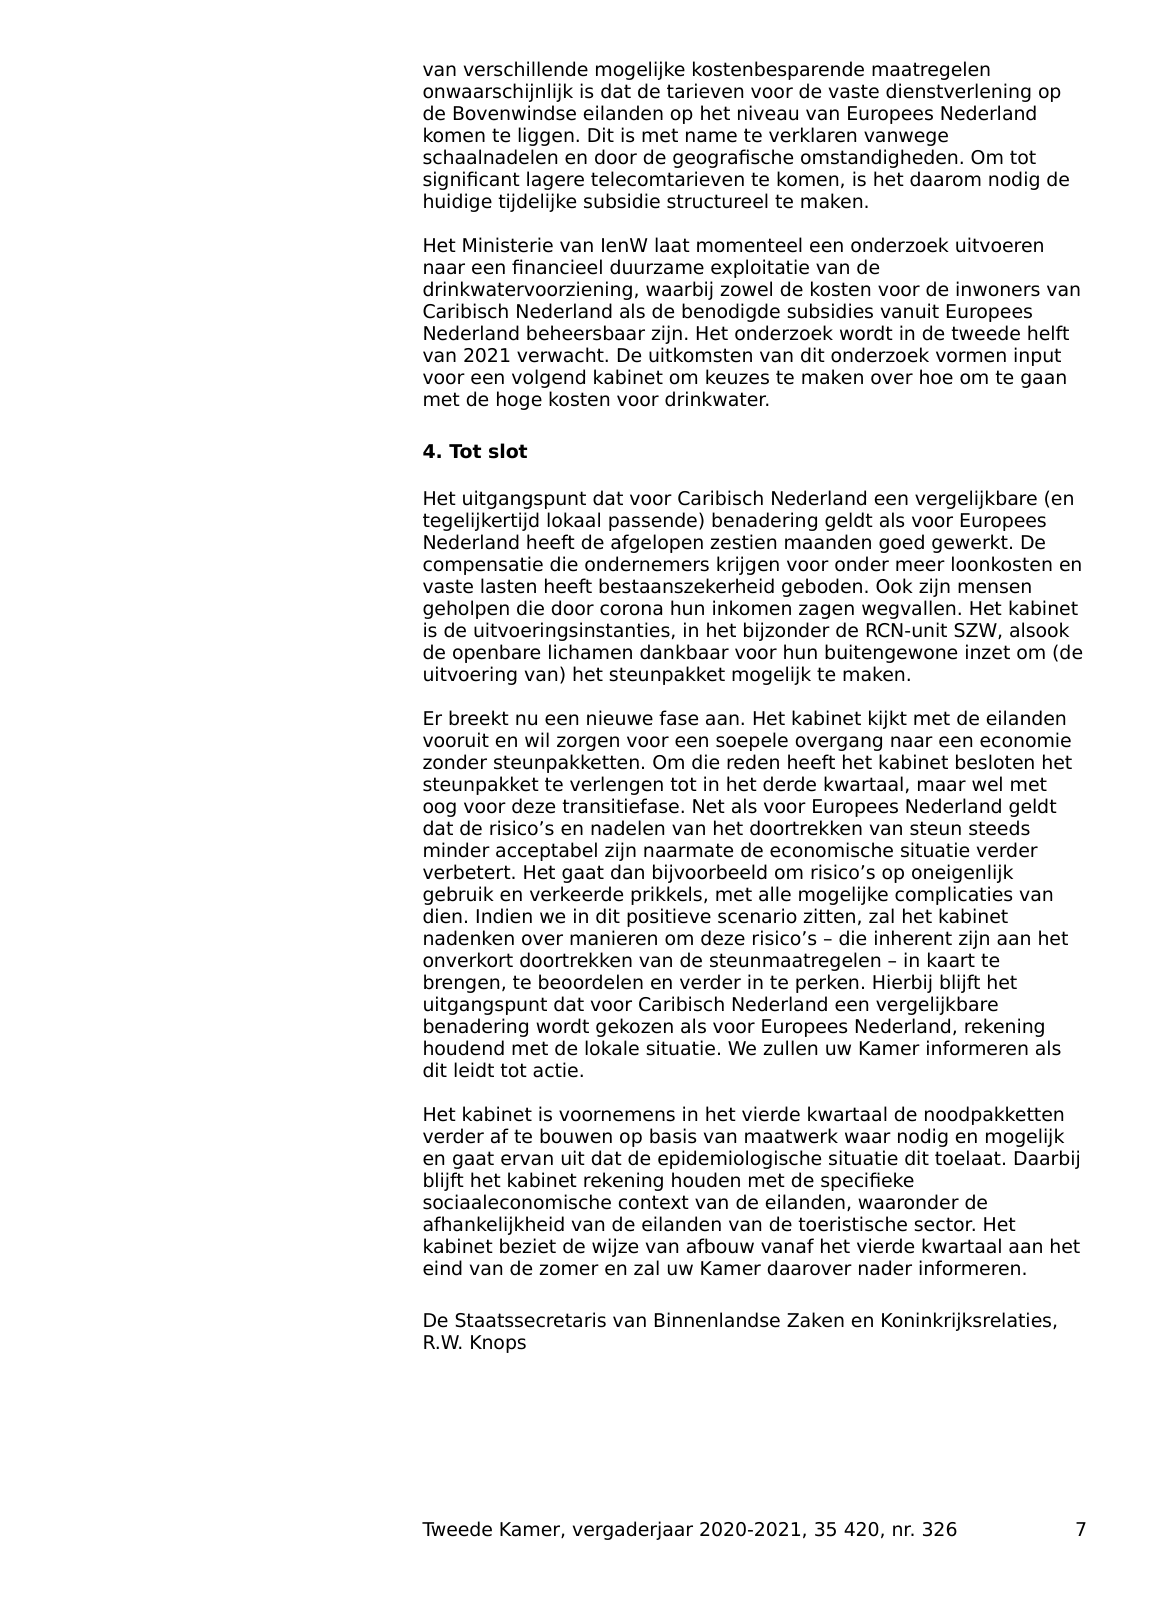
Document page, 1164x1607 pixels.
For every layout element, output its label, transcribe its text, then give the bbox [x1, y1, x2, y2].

text Het Ministerie van IenW laat momenteel een onderzoek uitvoeren naar een financieel duurzame exploitatie van de drinkwatervoorziening, waarbij zowel de kosten voor de inwoners van Caribisch Nederland als de benodigde subsidies vanuit Europees Nederland beheersbaar zijn. Het onderzoek wordt in de tweede helft van 2021 verwacht. De uitkomsten van dit onderzoek vormen input voor een volgend kabinet om keuzes te maken over hoe om te gaan met de hoge kosten voor drinkwater. [422, 235, 1087, 411]
text Het kabinet is voornemens in het vierde kwartaal de noodpakketten verder af te bouwen op basis van maatwerk waar nodig en mogelijk en gaat ervan uit dat de epidemiologische situatie dit toelaat. Daarbij blijft het kabinet rekening houden met de specifieke sociaaleconomische context van de eilanden, waaronder de afhankelijkheid van de eilanden van de toeristische sector. Het kabinet beziet de wijze van afbouw vanaf het vierde kwartaal aan het eind van de zomer en zal uw Kamer daarover nader informeren. [422, 1104, 1087, 1279]
text Er breekt nu een nieuwe fase aan. Het kabinet kijkt met de eilanden vooruit en wil zorgen voor een soepele overgang naar een economie zonder steunpakketten. Om die reden heeft het kabinet besloten het steunpakket te verlengen tot in het derde kwartaal, maar wel met oog voor deze transitiefase. Net als voor Europees Nederland geldt dat de risico’s en nadelen van het doortrekken van steun steeds minder acceptabel zijn naarmate de economische situatie verder verbetert. Het gaat dan bijvoorbeeld om risico’s op oneigenlijk gebruik en verkeerde prikkels, met alle mogelijke complicaties van dien. Indien we in dit positieve scenario zitten, zal het kabinet nadenken over manieren om deze risico’s – die inherent zijn aan het onverkort doortrekken van de steunmaatregelen – in kaart te brengen, te beoordelen en verder in te perken. Hierbij blijft het uitgangspunt dat voor Caribisch Nederland een vergelijkbare benadering wordt gekozen als voor Europees Nederland, rekening houdend met de lokale situatie. We zullen uw Kamer informeren als dit leidt tot actie. [422, 708, 1087, 1082]
text van verschillende mogelijke kostenbesparende maatregelen onwaarschijnlijk is dat de tarieven voor de vaste dienstverlening op de Bovenwindse eilanden op het niveau van Europees Nederland komen te liggen. Dit is met name te verklaren vanwege schaalnadelen en door de geografische omstandigheden. Om tot significant lagere telecomtarieven te komen, is het daarom nodig de huidige tijdelijke subsidie structureel te maken. [422, 59, 1087, 213]
subtitle 4. Tot slot [422, 441, 1087, 463]
text De Staatssecretaris van Binnenlandse Zaken en Koninkrijksrelaties, R.W. Knops [422, 1309, 1087, 1353]
text Het uitgangspunt dat voor Caribisch Nederland een vergelijkbare (en tegelijkertijd lokaal passende) benadering geldt als voor Europees Nederland heeft de afgelopen zestien maanden goed gewerkt. De compensatie die ondernemers krijgen voor onder meer loonkosten en vaste lasten heeft bestaanszekerheid geboden. Ook zijn mensen geholpen die door corona hun inkomen zagen wegvallen. Het kabinet is de uitvoeringsinstanties, in het bijzonder de RCN-unit SZW, alsook de openbare lichamen dankbaar voor hun buitengewone inzet om (de uitvoering van) het steunpakket mogelijk te maken. [422, 488, 1087, 686]
